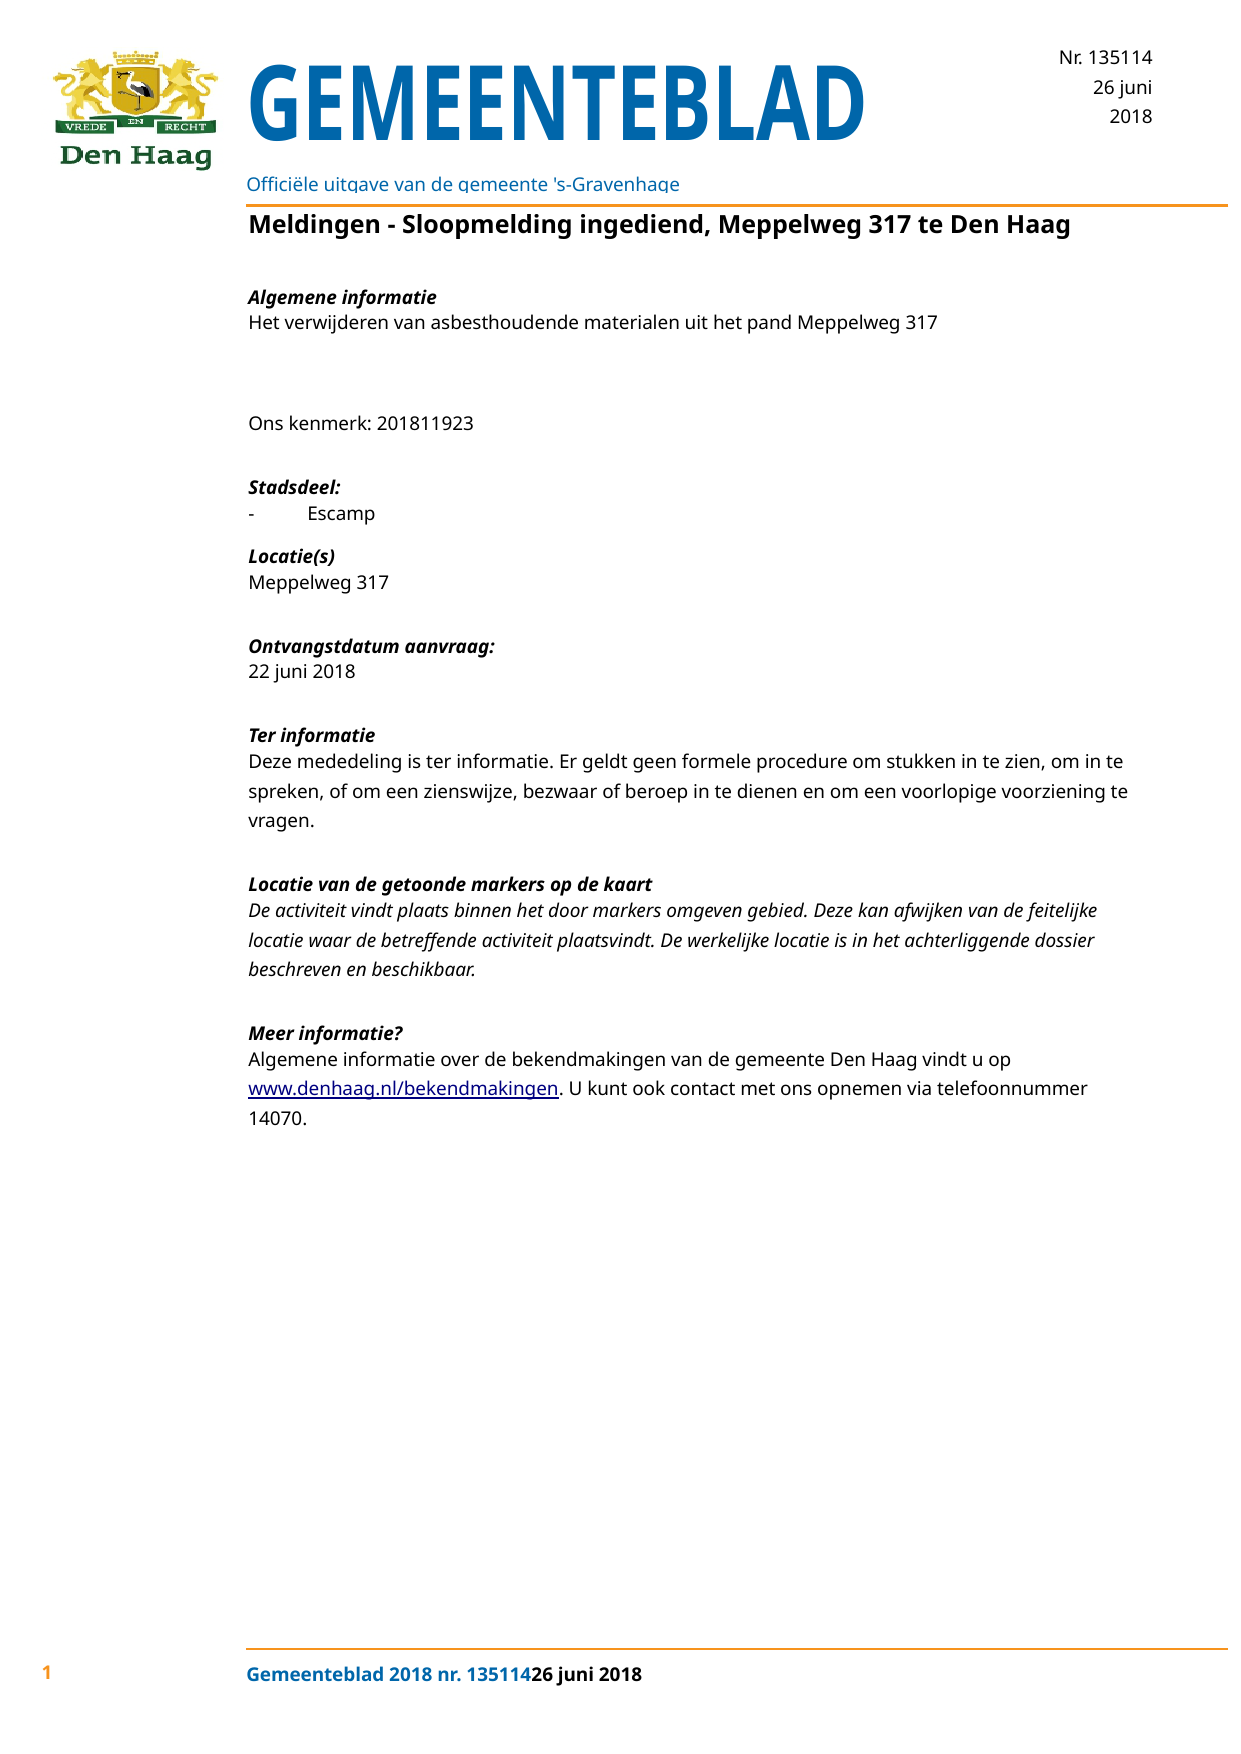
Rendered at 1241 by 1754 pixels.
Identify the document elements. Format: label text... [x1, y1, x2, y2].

text 22 juni 2018 [248, 659, 1152, 684]
text Deze mededeling is ter informatie. Er geldt geen formele procedure om stukken in te zien, om in te spreken, of om een zienswijze, bezwaar of beroep in te dienen en om een voorlopige voorziening te vragen. [248, 748, 1152, 833]
text Meer informatie? [248, 1020, 1152, 1046]
text Locatie van de getoonde markers op de kaart [248, 871, 1152, 897]
text Locatie(s) [248, 543, 1152, 569]
text Ons kenmerk: 201811923 [248, 410, 1152, 436]
text Meppelweg 317 [248, 569, 1152, 595]
list Escamp [248, 500, 1152, 526]
text Meldingen - Sloopmelding ingediend, Meppelweg 317 te Den Haag [248, 207, 1152, 241]
text Het verwijderen van asbesthoudende materialen uit het pand Meppelweg 317 [248, 309, 1152, 335]
text Ontvangstdatum aanvraag: [248, 633, 1152, 659]
text Stadsdeel: [248, 474, 1152, 500]
text Algemene informatie over de bekendmakingen van de gemeente Den Haag vindt u op www.denhaag.nl/bekendmakingen. U kunt ook contact met ons opnemen via telefoonnummer 14070. [248, 1046, 1152, 1131]
picture [41, 47, 231, 172]
text Ter informatie [248, 723, 1152, 748]
text Algemene informatie [248, 284, 1152, 309]
text De activiteit vindt plaats binnen het door markers omgeven gebied. Deze kan afwijken van de feitelijke locatie waar de betreffende activiteit plaatsvindt. De werkelijke locatie is in het achterliggende dossier beschreven en beschikbaar. [248, 897, 1152, 982]
